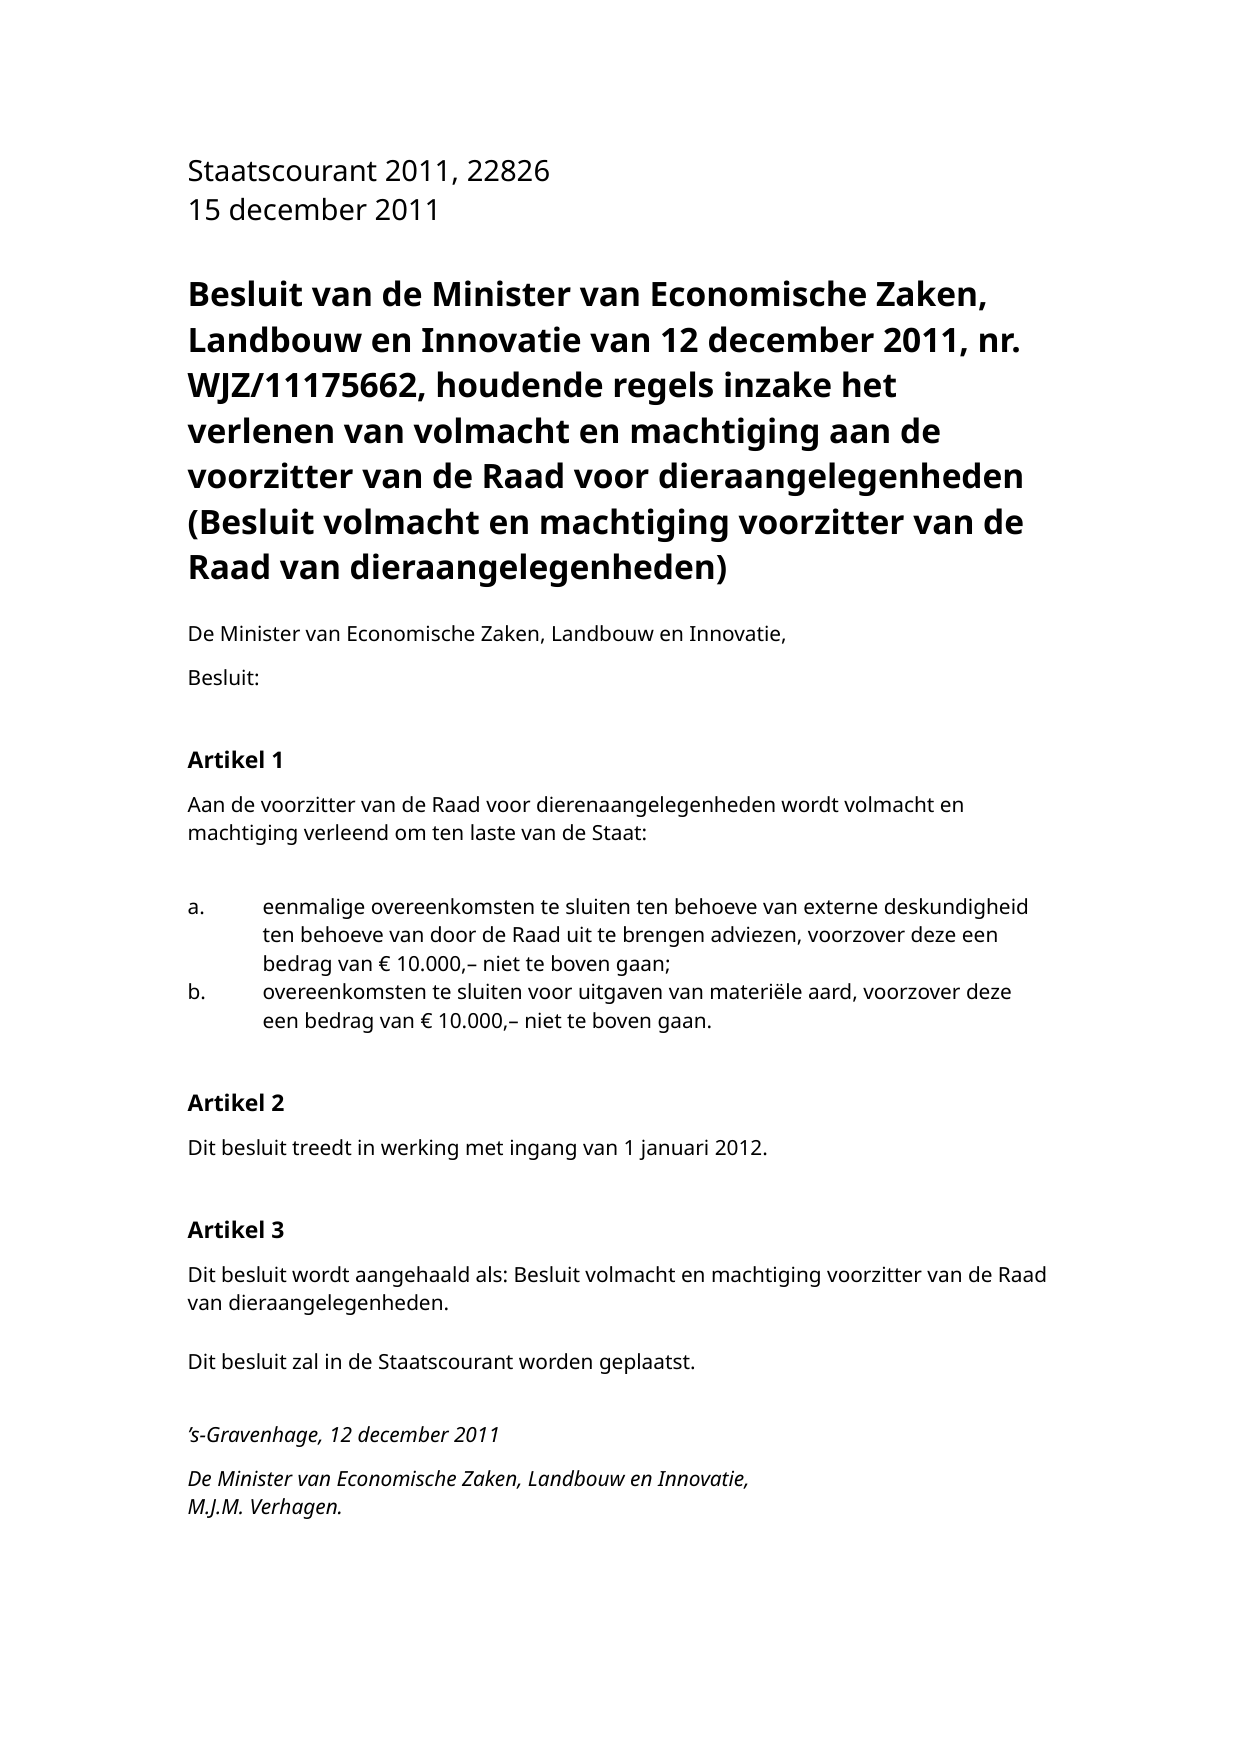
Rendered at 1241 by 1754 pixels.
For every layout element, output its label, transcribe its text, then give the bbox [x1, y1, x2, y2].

text De Minister van Economische Zaken, Landbouw en Innovatie, [187, 1464, 1053, 1492]
text Dit besluit treedt in werking met ingang van 1 januari 2012. [187, 1133, 1053, 1161]
text Besluit: [187, 663, 1053, 691]
subtitle Artikel 2 [187, 1087, 1053, 1118]
text De Minister van Economische Zaken, Landbouw en Innovatie, [187, 619, 1053, 648]
list eenmalige overeenkomsten te sluiten ten behoeve van externe deskundigheid ten behoeve van door de Raad uit te brengen adviezen, voorzover deze een bedrag van € 10.000,– niet te boven gaan; [187, 892, 1053, 977]
text M.J.M. Verhagen. [187, 1492, 1053, 1521]
text ’s-Gravenhage, 12 december 2011 [187, 1420, 1053, 1449]
text Aan de voorzitter van de Raad voor dierenaangelegenheden wordt volmacht en machtiging verleend om ten laste van de Staat: [187, 790, 1053, 847]
subtitle Artikel 3 [187, 1214, 1053, 1245]
list overeenkomsten te sluiten voor uitgaven van materiële aard, voorzover deze een bedrag van € 10.000,– niet te boven gaan. [187, 977, 1053, 1034]
subtitle Artikel 1 [187, 744, 1053, 775]
text Dit besluit zal in de Staatscourant worden geplaatst. [187, 1347, 1053, 1375]
subtitle Besluit van de Minister van Economische Zaken, Landbouw en Innovatie van 12 december 2011, nr. WJZ/11175662, houdende regels inzake het verlenen van volmacht en machtiging aan de voorzitter van de Raad voor dieraangelegenheden (Besluit volmacht en machtiging voorzitter van de Raad van dieraangelegenheden) [187, 271, 1053, 589]
text Staatscourant 2011, 22826 [187, 150, 1053, 190]
text 15 december 2011 [187, 190, 1053, 229]
text Dit besluit wordt aangehaald als: Besluit volmacht en machtiging voorzitter van de Raad van dieraangelegenheden. [187, 1260, 1053, 1317]
